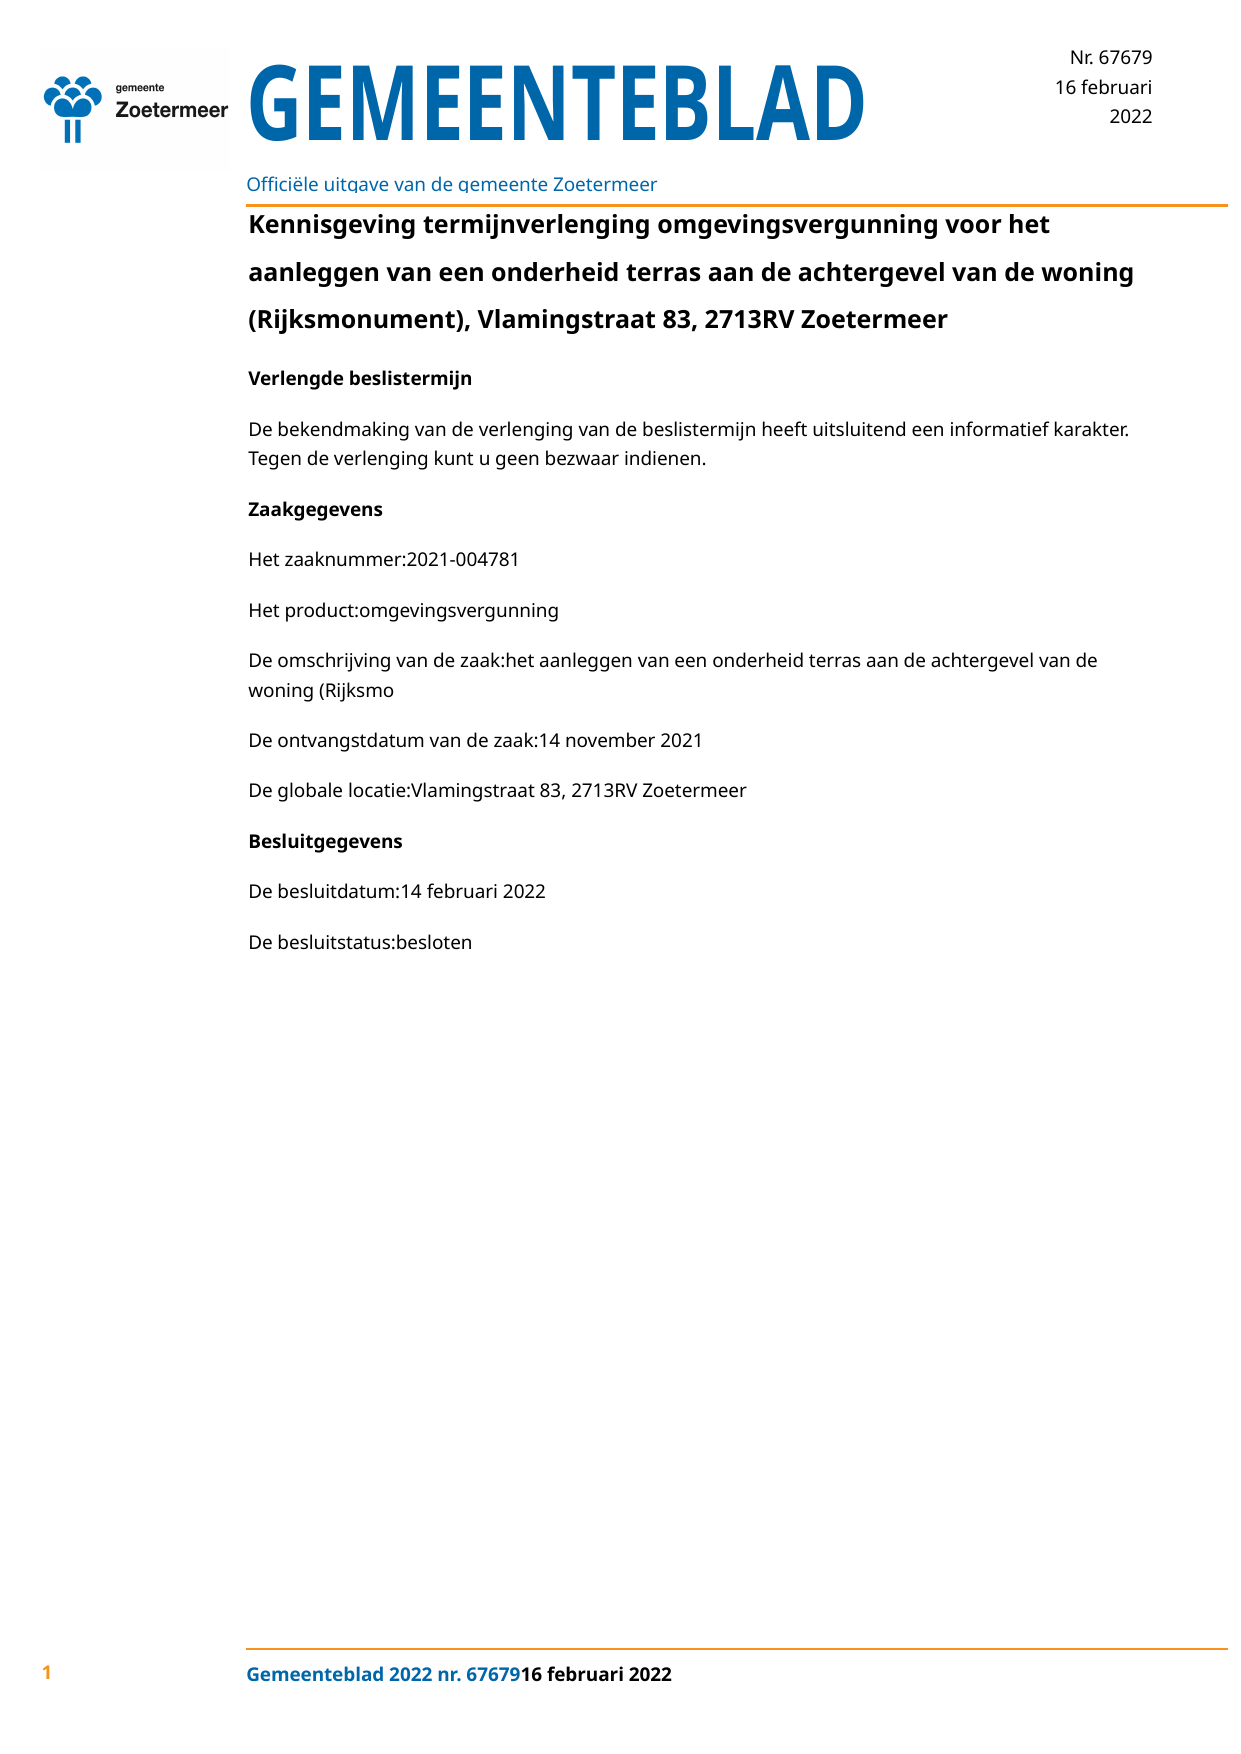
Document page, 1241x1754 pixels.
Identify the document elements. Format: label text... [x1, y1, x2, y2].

text De besluitstatus:besloten [248, 929, 1152, 954]
text Besluitgegevens [248, 828, 1152, 854]
text Het product:omgevingsvergunning [248, 597, 1152, 622]
text Het zaaknummer:2021-004781 [248, 546, 1152, 572]
text Verlengde beslistermijn [248, 366, 1152, 391]
text De besluitdatum:14 februari 2022 [248, 878, 1152, 904]
text De omschrijving van de zaak:het aanleggen van een onderheid terras aan de achtergevel van de woning (Rijksmo [248, 647, 1152, 702]
text De bekendmaking van de verlenging van de beslistermijn heeft uitsluitend een informatief karakter. Tegen de verlenging kunt u geen bezwaar indienen. [248, 416, 1152, 471]
text De ontvangstdatum van de zaak:14 november 2021 [248, 727, 1152, 753]
text Zaakgegevens [248, 496, 1152, 522]
text De globale locatie:Vlamingstraat 83, 2713RV Zoetermeer [248, 778, 1152, 803]
text Kennisgeving termijnverlenging omgevingsvergunning voor het aanleggen van een onderheid terras aan de achtergevel van de woning (Rijksmonument), Vlamingstraat 83, 2713RV Zoetermeer [248, 207, 1152, 336]
picture [41, 47, 231, 172]
